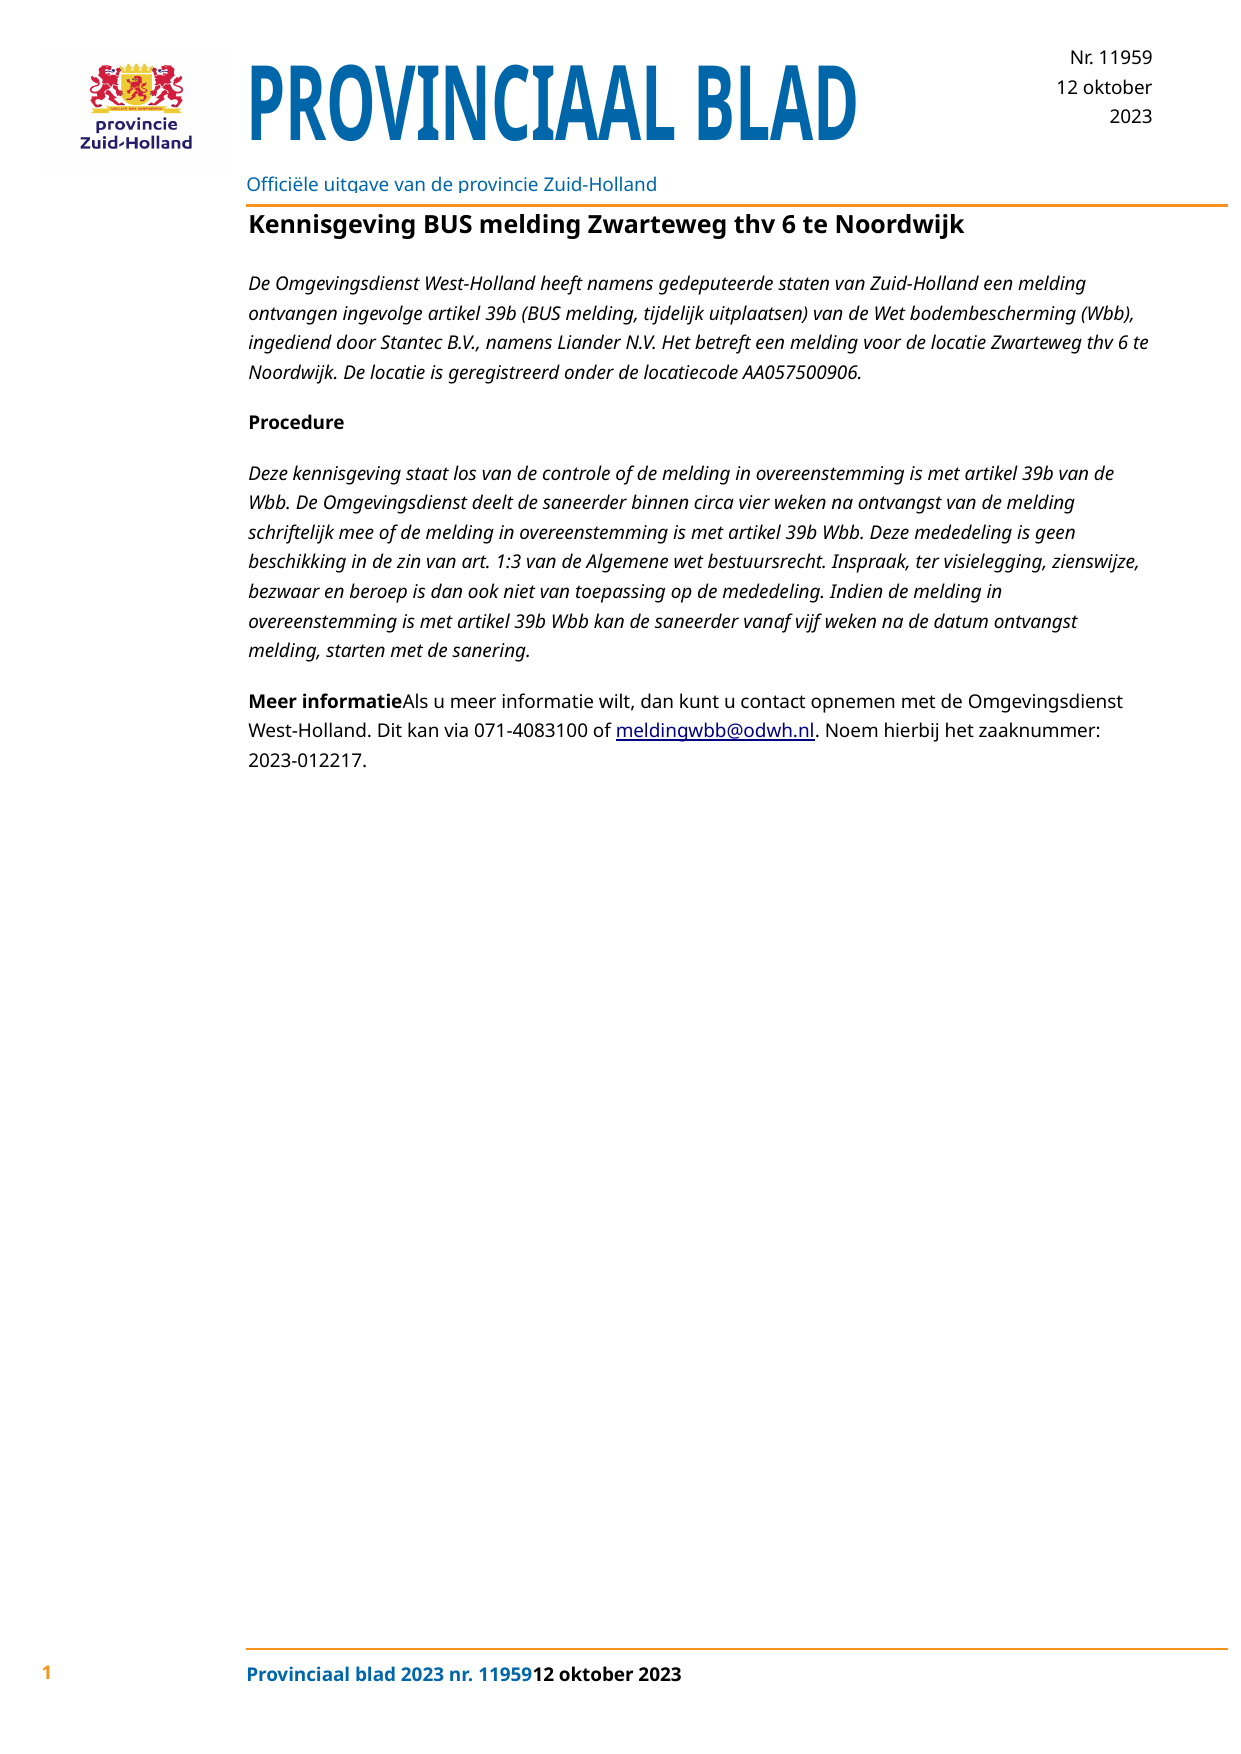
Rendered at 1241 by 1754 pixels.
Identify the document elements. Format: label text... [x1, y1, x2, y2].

text Meer informatieAls u meer informatie wilt, dan kunt u contact opnemen met de Omgevingsdienst West-Holland. Dit kan via 071-4083100 of meldingwbb@odwh.nl. Noem hierbij het zaaknummer: 2023-012217. [248, 688, 1152, 773]
picture [41, 47, 231, 172]
text Procedure [248, 409, 1152, 435]
text Deze kennisgeving staat los van de controle of de melding in overeenstemming is met artikel 39b van de Wbb. De Omgevingsdienst deelt de saneerder binnen circa vier weken na ontvangst van de melding schriftelijk mee of de melding in overeenstemming is met artikel 39b Wbb. Deze mededeling is geen beschikking in de zin van art. 1:3 van de Algemene wet bestuursrecht. Inspraak, ter visielegging, zienswijze, bezwaar en beroep is dan ook niet van toepassing op de mededeling. Indien de melding in overeenstemming is met artikel 39b Wbb kan de saneerder vanaf vijf weken na de datum ontvangst melding, starten met de sanering. [248, 460, 1152, 663]
text De Omgevingsdienst West-Holland heeft namens gedeputeerde staten van Zuid-Holland een melding ontvangen ingevolge artikel 39b (BUS melding, tijdelijk uitplaatsen) van de Wet bodembescherming (Wbb), ingediend door Stantec B.V., namens Liander N.V. Het betreft een melding voor de locatie Zwarteweg thv 6 te Noordwijk. De locatie is geregistreerd onder de locatiecode AA057500906. [248, 270, 1152, 385]
text Kennisgeving BUS melding Zwarteweg thv 6 te Noordwijk [248, 207, 1152, 241]
